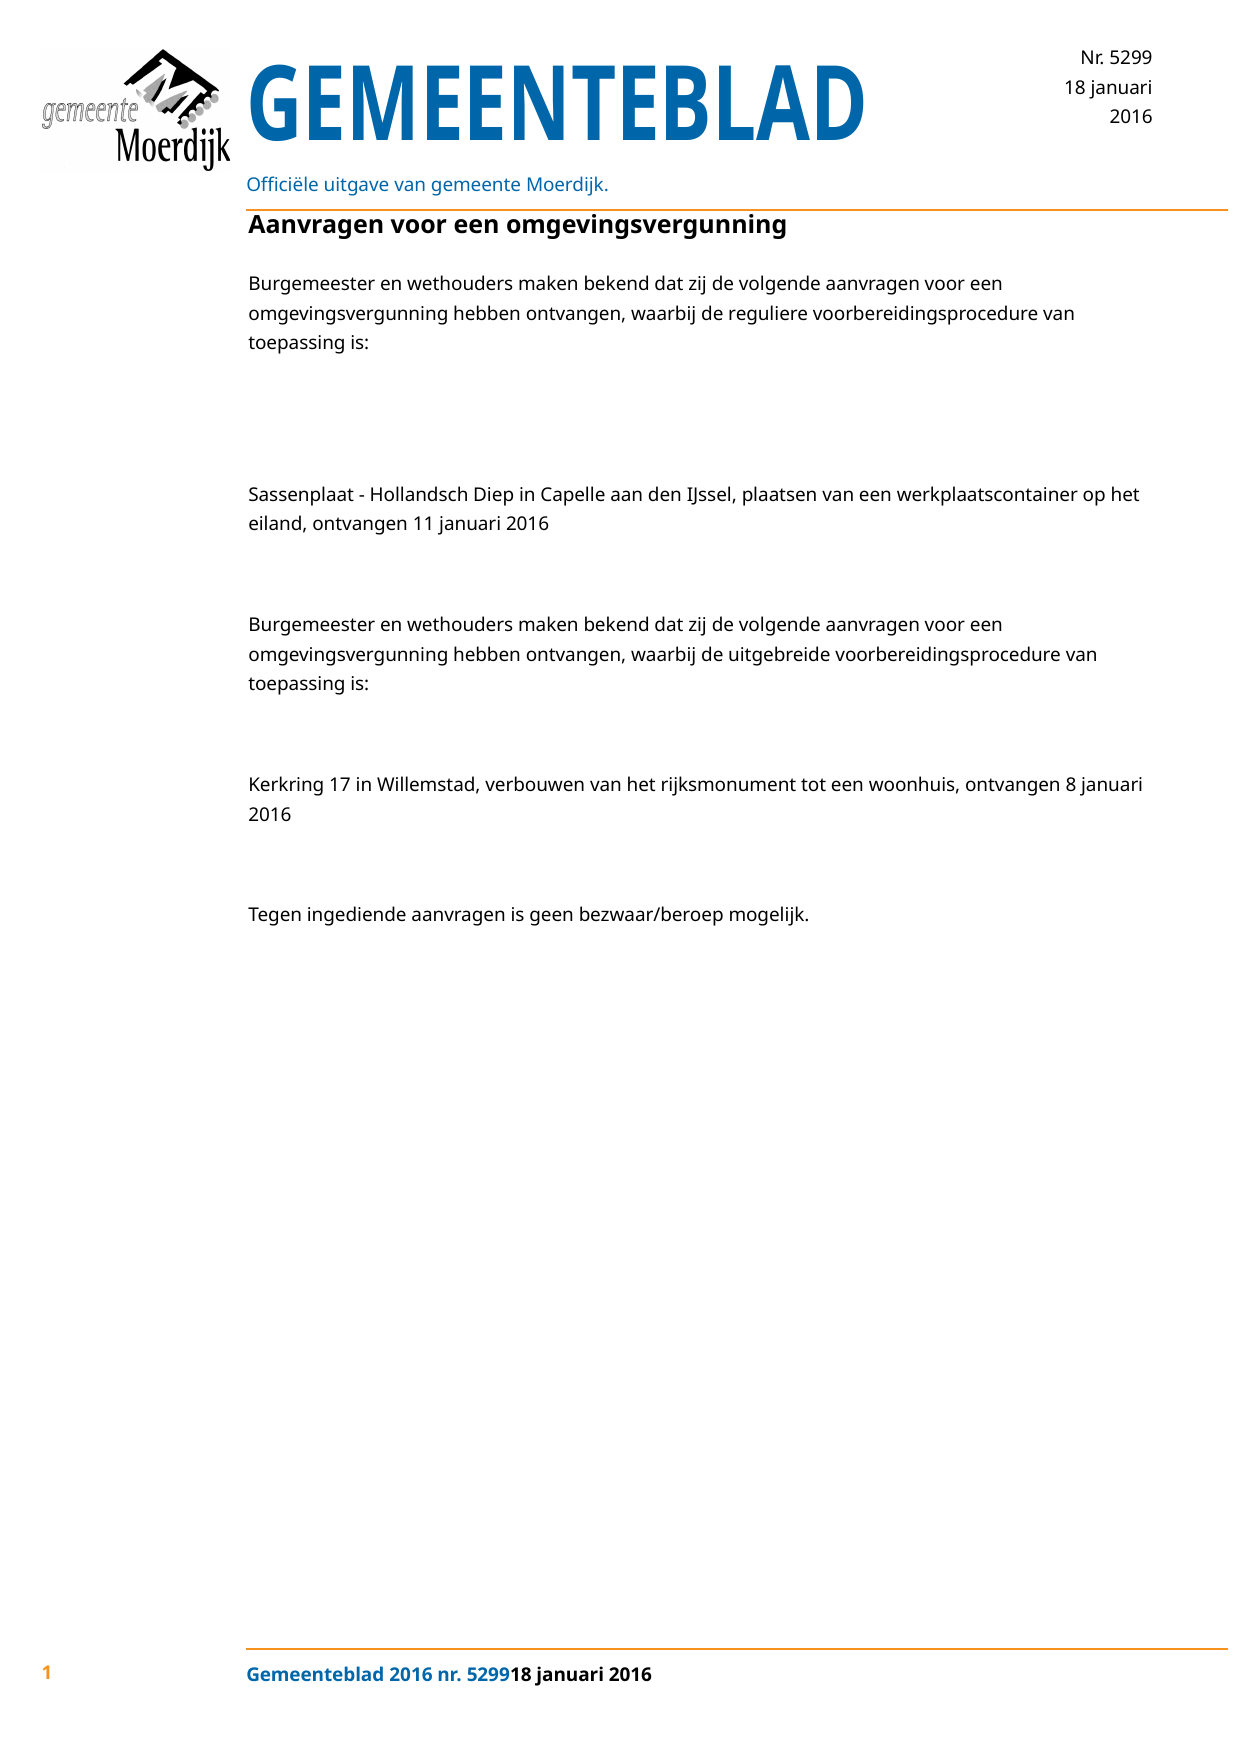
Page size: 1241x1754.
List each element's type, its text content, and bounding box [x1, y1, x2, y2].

text Aanvragen voor een omgevingsvergunning [248, 211, 1152, 241]
text Sassenplaat - Hollandsch Diep in Capelle aan den IJssel, plaatsen van een werkplaatscontainer op het eiland, ontvangen 11 januari 2016 [248, 481, 1152, 536]
picture [41, 47, 231, 172]
text Burgemeester en wethouders maken bekend dat zij de volgende aanvragen voor een omgevingsvergunning hebben ontvangen, waarbij de uitgebreide voorbereidingsprocedure van toepassing is: [248, 611, 1152, 696]
text Kerkring 17 in Willemstad, verbouwen van het rijksmonument tot een woonhuis, ontvangen 8 januari 2016 [248, 771, 1152, 826]
text Burgemeester en wethouders maken bekend dat zij de volgende aanvragen voor een omgevingsvergunning hebben ontvangen, waarbij de reguliere voorbereidingsprocedure van toepassing is: [248, 270, 1152, 355]
text Tegen ingediende aanvragen is geen bezwaar/beroep mogelijk. [248, 902, 1152, 927]
